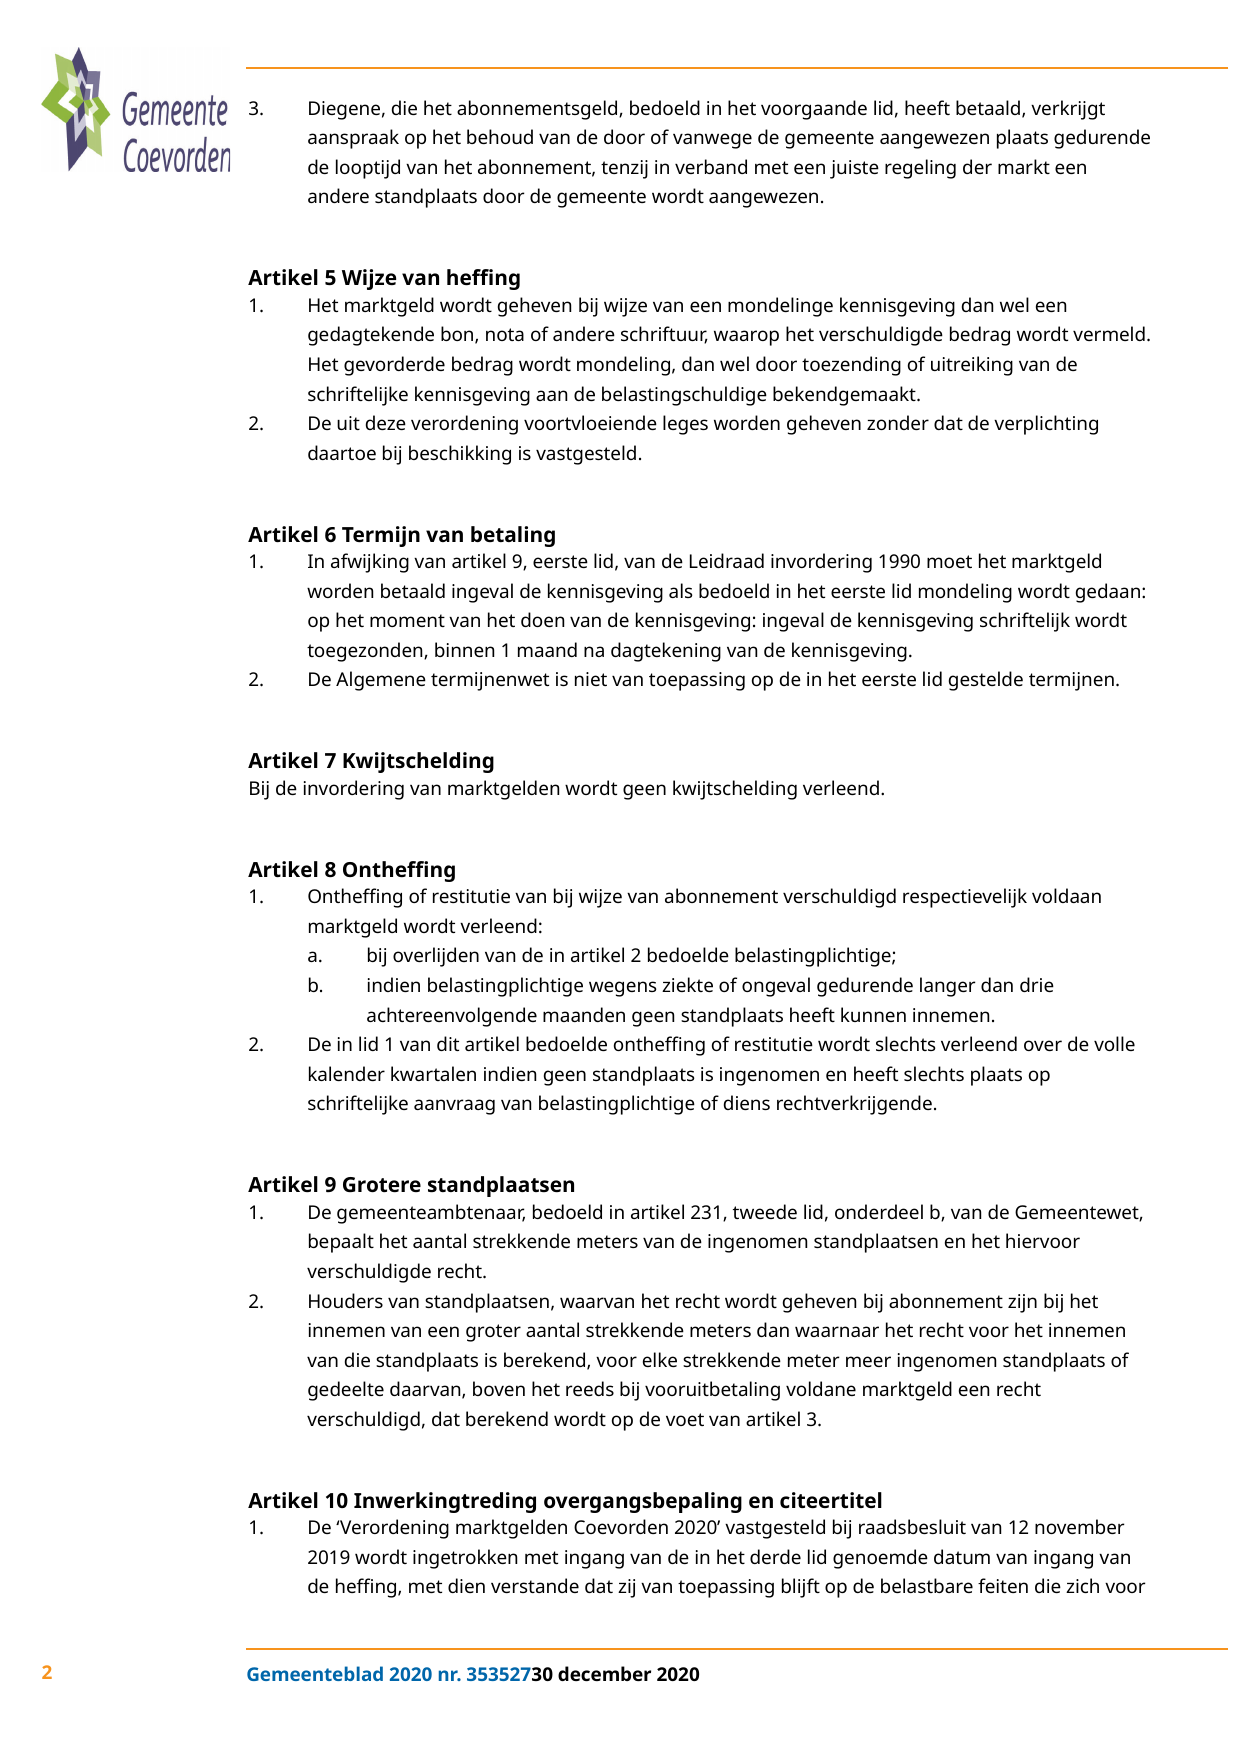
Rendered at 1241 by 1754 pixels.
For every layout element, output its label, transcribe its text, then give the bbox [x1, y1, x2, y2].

text Artikel 9 Grotere standplaatsen [248, 1171, 1152, 1199]
list Houders van standplaatsen, waarvan het recht wordt geheven bij abonnement zijn bij het innemen van een groter aantal strekkende meters dan waarnaar het recht voor het innemen van die standplaats is berekend, voor elke strekkende meter meer ingenomen standplaats of gedeelte daarvan, boven het reeds bij vooruitbetaling voldane marktgeld een recht verschuldigd, dat berekend wordt op de voet van artikel 3. [248, 1288, 1152, 1432]
text Artikel 6 Termijn van betaling [248, 520, 1152, 548]
list bij overlijden van de in artikel 2 bedoelde belastingplichtige; [307, 943, 1152, 968]
list De Algemene termijnenwet is niet van toepassing op de in het eerste lid gestelde termijnen. [248, 667, 1152, 692]
picture [41, 47, 231, 172]
text Artikel 7 Kwijtschelding [248, 747, 1152, 775]
text Bij de invordering van marktgelden wordt geen kwijtschelding verleend. [248, 775, 1152, 801]
list De uit deze verordening voortvloeiende leges worden geheven zonder dat de verplichting daartoe bij beschikking is vastgesteld. [248, 410, 1152, 466]
list Het marktgeld wordt geheven bij wijze van een mondelinge kennisgeving dan wel een gedagtekende bon, nota of andere schriftuur, waarop het verschuldigde bedrag wordt vermeld. Het gevorderde bedrag wordt mondeling, dan wel door toezending of uitreiking van de schriftelijke kennisgeving aan de belastingschuldige bekendgemaakt. [248, 292, 1152, 406]
list In afwijking van artikel 9, eerste lid, van de Leidraad invordering 1990 moet het marktgeld worden betaald ingeval de kennisgeving als bedoeld in het eerste lid mondeling wordt gedaan: op het moment van het doen van de kennisgeving: ingeval de kennisgeving schriftelijk wordt toegezonden, binnen 1 maand na dagtekening van de kennisgeving. [248, 548, 1152, 663]
list indien belastingplichtige wegens ziekte of ongeval gedurende langer dan drie achtereenvolgende maanden geen standplaats heeft kunnen innemen. [307, 972, 1152, 1028]
list Ontheffing of restitutie van bij wijze van abonnement verschuldigd respectievelijk voldaan marktgeld wordt verleend: [248, 883, 1152, 939]
text Artikel 10 Inwerkingtreding overgangsbepaling en citeertitel [248, 1486, 1152, 1514]
text Artikel 8 Ontheffing [248, 855, 1152, 883]
list Diegene, die het abonnementsgeld, bedoeld in het voorgaande lid, heeft betaald, verkrijgt aanspraak op het behoud van de door of vanwege de gemeente aangewezen plaats gedurende de looptijd van het abonnement, tenzij in verband met een juiste regeling der markt een andere standplaats door de gemeente wordt aangewezen. [248, 95, 1152, 209]
text Artikel 5 Wijze van heffing [248, 263, 1152, 292]
list De ‘Verordening marktgelden Coevorden 2020’ vastgesteld bij raadsbesluit van 12 november 2019 wordt ingetrokken met ingang van de in het derde lid genoemde datum van ingang van de heffing, met dien verstande dat zij van toepassing blijft op de belastbare feiten die zich voor [248, 1514, 1152, 1599]
list De gemeenteambtenaar, bedoeld in artikel 231, tweede lid, onderdeel b, van de Gemeentewet, bepaalt het aantal strekkende meters van de ingenomen standplaatsen en het hiervoor verschuldigde recht. [248, 1199, 1152, 1284]
list De in lid 1 van dit artikel bedoelde ontheffing of restitutie wordt slechts verleend over de volle kalender kwartalen indien geen standplaats is ingenomen en heeft slechts plaats op schriftelijke aanvraag van belastingplichtige of diens rechtverkrijgende. [248, 1031, 1152, 1116]
